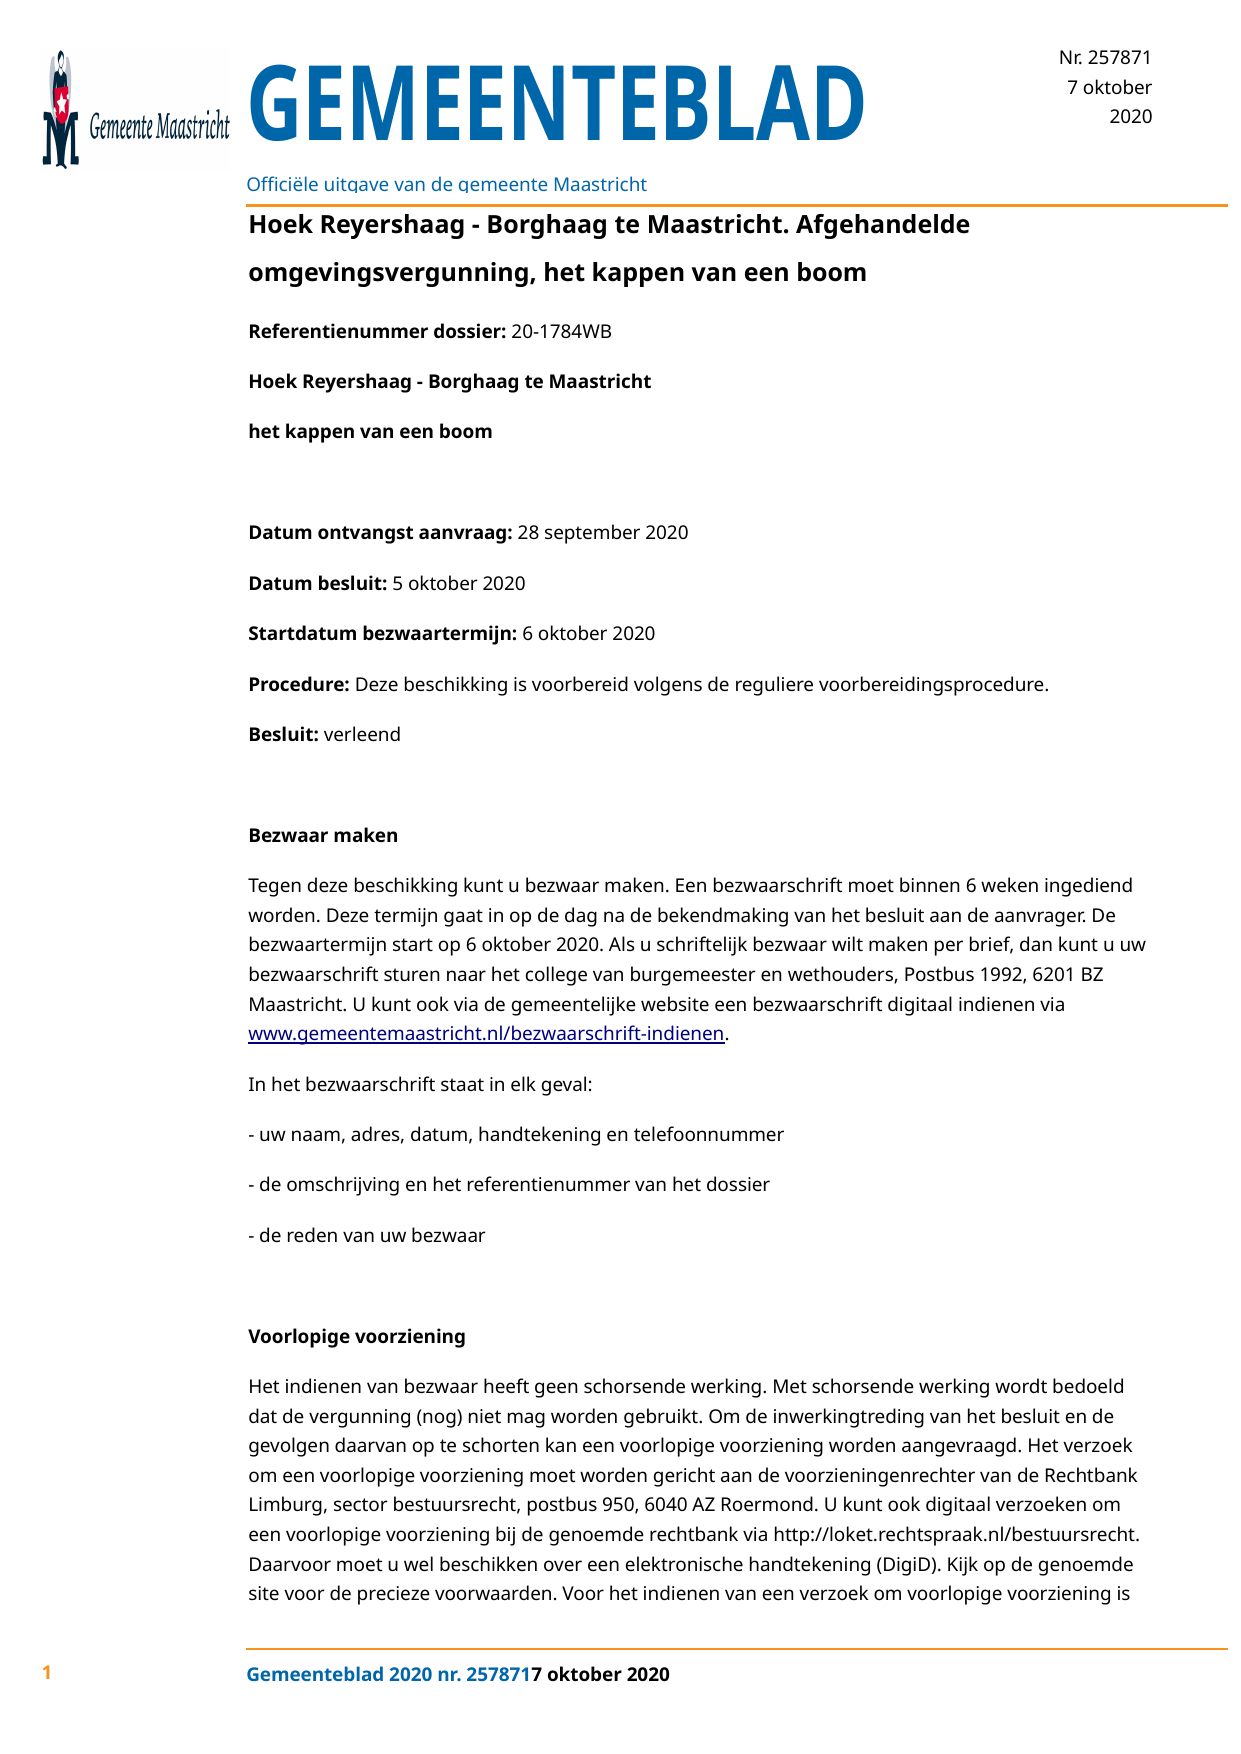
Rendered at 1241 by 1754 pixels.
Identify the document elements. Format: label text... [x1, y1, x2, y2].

text Datum besluit: 5 oktober 2020 [248, 570, 1152, 596]
text het kappen van een boom [248, 419, 1152, 444]
text - de reden van uw bezwaar [248, 1222, 1152, 1248]
text Hoek Reyershaag - Borghaag te Maastricht. Afgehandelde omgevingsvergunning, het kappen van een boom [248, 207, 1152, 288]
text Tegen deze beschikking kunt u bezwaar maken. Een bezwaarschrift moet binnen 6 weken ingediend worden. Deze termijn gaat in op de dag na de bekendmaking van het besluit aan de aanvrager. De bezwaartermijn start op 6 oktober 2020. Als u schriftelijk bezwaar wilt maken per brief, dan kunt u uw bezwaarschrift sturen naar het college van burgemeester en wethouders, Postbus 1992, 6201 BZ Maastricht. U kunt ook via de gemeentelijke website een bezwaarschrift digitaal indienen via www.gemeentemaastricht.nl/bezwaarschrift-indienen. [248, 872, 1152, 1046]
text Datum ontvangst aanvraag: 28 september 2020 [248, 519, 1152, 545]
text In het bezwaarschrift staat in elk geval: [248, 1071, 1152, 1097]
text Besluit: verleend [248, 721, 1152, 747]
text Referentienummer dossier: 20-1784WB [248, 318, 1152, 344]
text Voorlopige voorziening [248, 1323, 1152, 1349]
text Procedure: Deze beschikking is voorbereid volgens de reguliere voorbereidingsprocedure. [248, 671, 1152, 697]
text - uw naam, adres, datum, handtekening en telefoonnummer [248, 1121, 1152, 1147]
text - de omschrijving en het referentienummer van het dossier [248, 1172, 1152, 1197]
text Bezwaar maken [248, 822, 1152, 848]
text Het indienen van bezwaar heeft geen schorsende werking. Met schorsende werking wordt bedoeld dat de vergunning (nog) niet mag worden gebruikt. Om de inwerkingtreding van het besluit en de gevolgen daarvan op te schorten kan een voorlopige voorziening worden aangevraagd. Het verzoek om een voorlopige voorziening moet worden gericht aan de voorzieningenrechter van de Rechtbank Limburg, sector bestuursrecht, postbus 950, 6040 AZ Roermond. U kunt ook digitaal verzoeken om een voorlopige voorziening bij de genoemde rechtbank via http://loket.rechtspraak.nl/bestuursrecht. Daarvoor moet u wel beschikken over een elektronische handtekening (DigiD). Kijk op de genoemde site voor de precieze voorwaarden. Voor het indienen van een verzoek om voorlopige voorziening is [248, 1373, 1152, 1606]
text Hoek Reyershaag - Borghaag te Maastricht [248, 368, 1152, 394]
text Startdatum bezwaartermijn: 6 oktober 2020 [248, 620, 1152, 646]
picture [41, 47, 231, 172]
